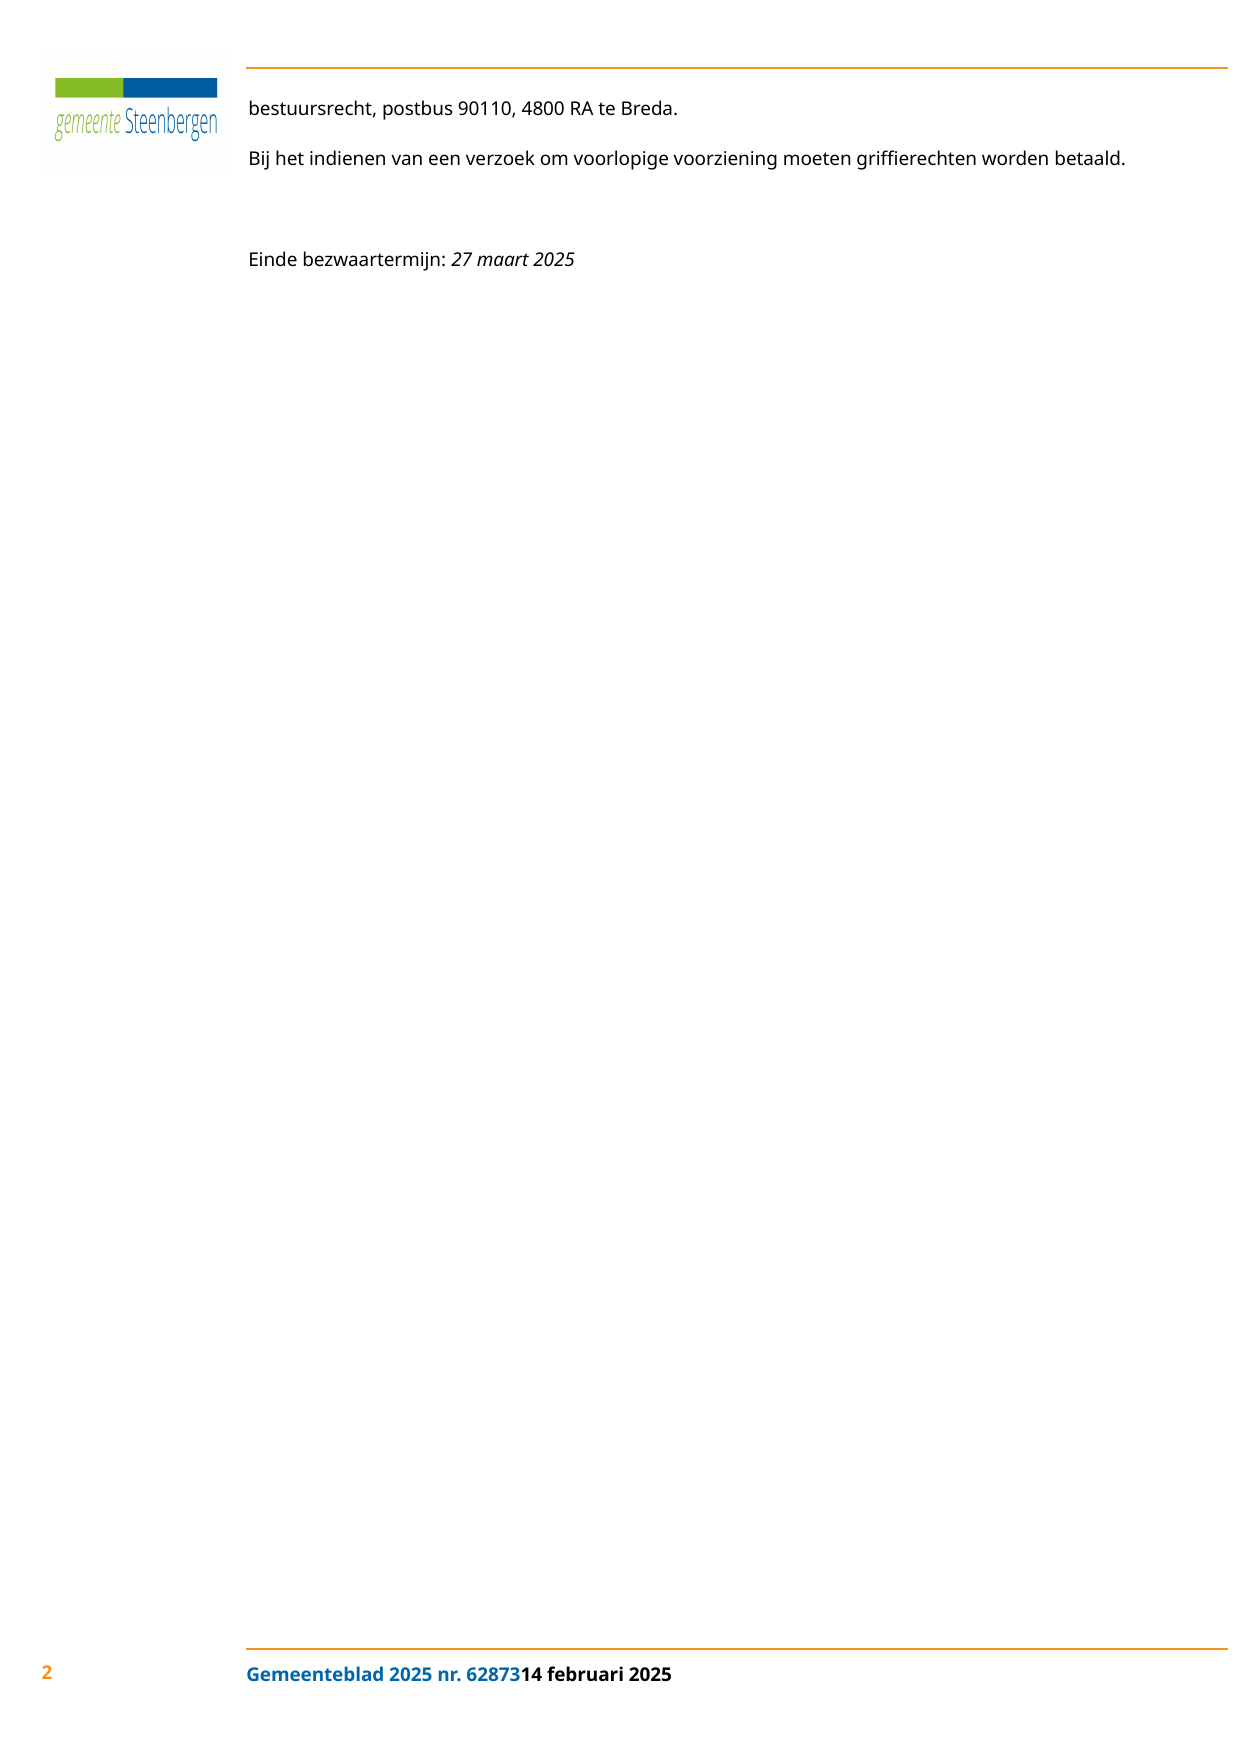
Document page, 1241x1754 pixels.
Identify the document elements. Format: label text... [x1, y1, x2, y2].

text Bij het indienen van een verzoek om voorlopige voorziening moeten griffierechten worden betaald. [248, 145, 1152, 171]
text bestuursrecht, postbus 90110, 4800 RA te Breda. [248, 95, 1152, 121]
picture [41, 47, 231, 172]
text Einde bezwaartermijn: 27 maart 2025 [248, 246, 1152, 272]
